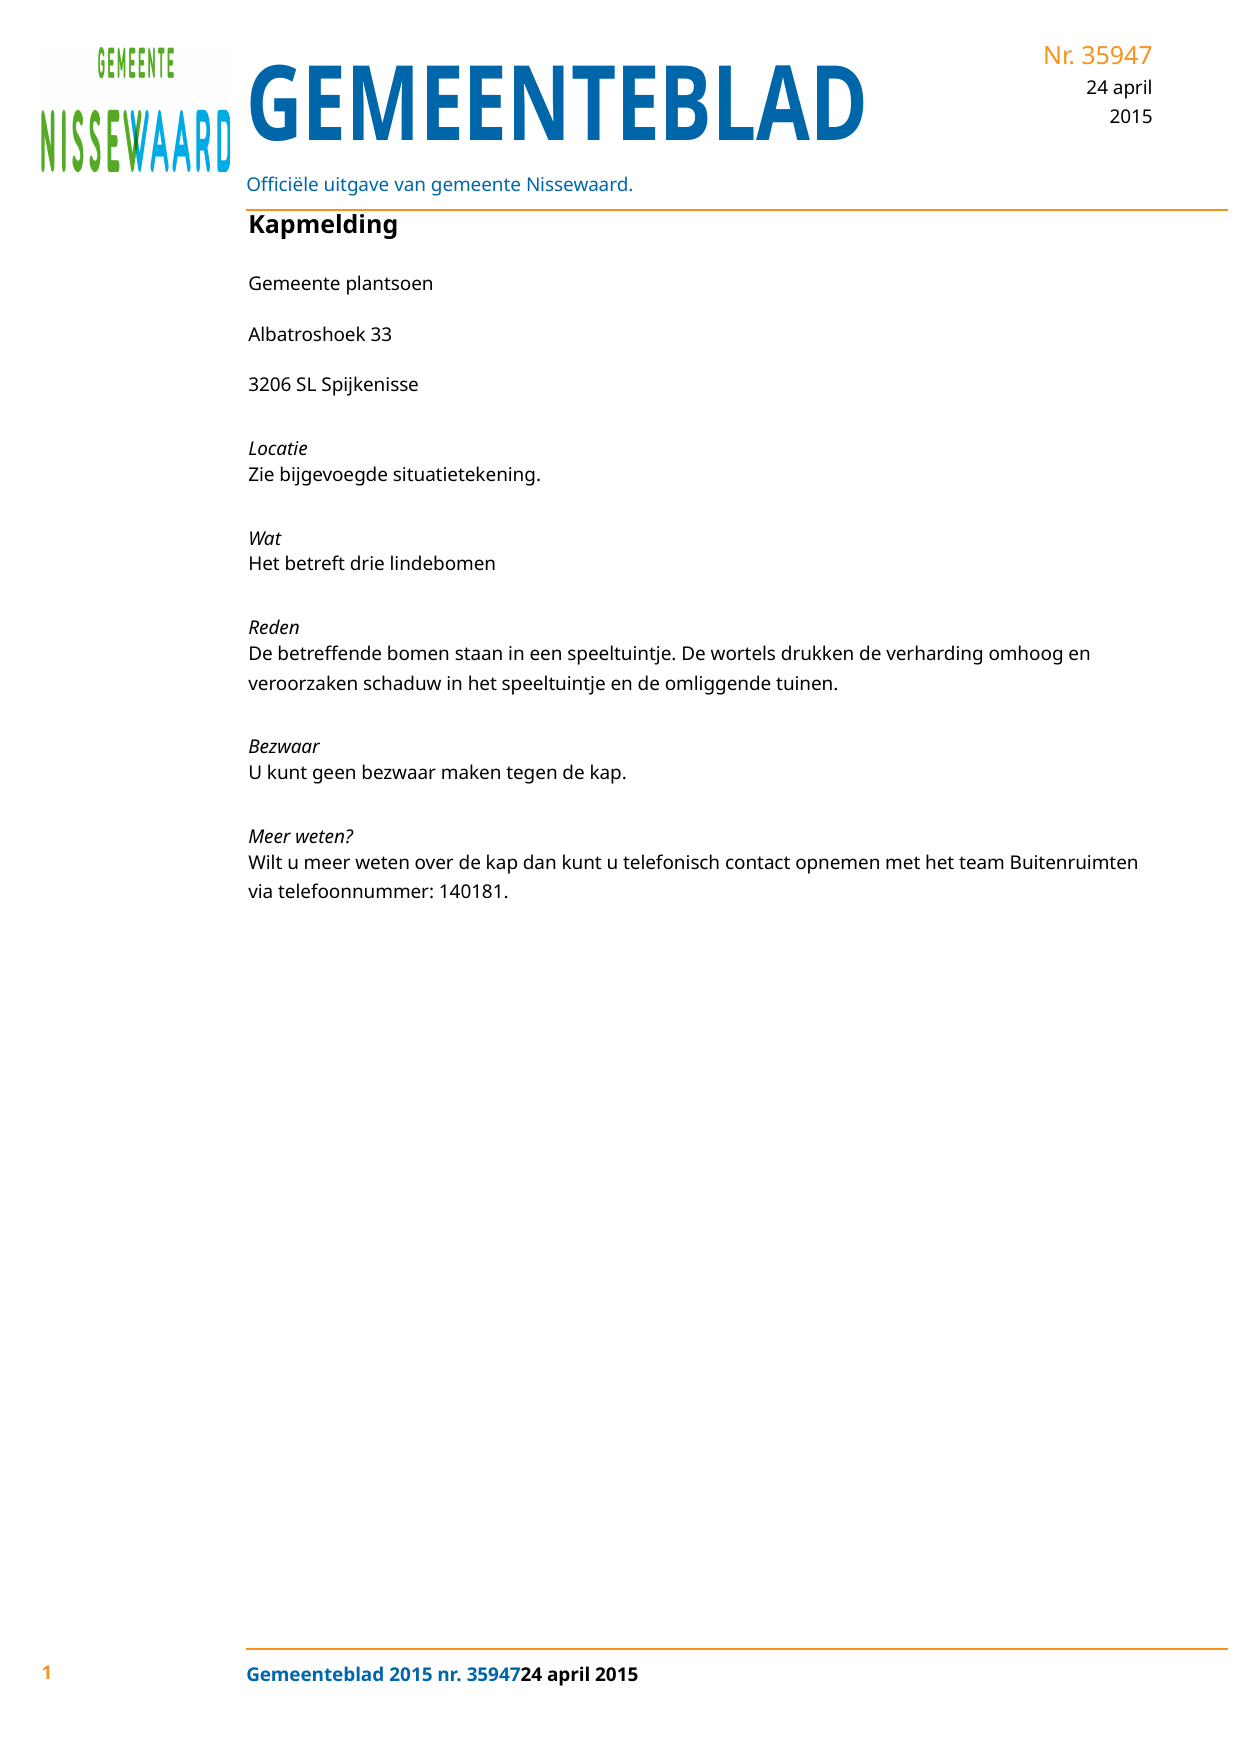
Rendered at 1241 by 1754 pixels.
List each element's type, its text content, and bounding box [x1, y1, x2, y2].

picture [201, 122, 206, 138]
picture [222, 122, 227, 160]
picture [176, 157, 187, 172]
text Bezwaar [248, 734, 1152, 759]
picture [41, 47, 231, 172]
text Het betreft drie lindebomen [248, 551, 1152, 576]
text 3206 SL Spijkenisse [248, 371, 1152, 397]
text Wilt u meer weten over de kap dan kunt u telefonisch contact opnemen met het team Buitenruimten via telefoonnummer: 140181. [248, 849, 1152, 904]
text Albatroshoek 33 [248, 321, 1152, 346]
picture [200, 151, 206, 172]
text U kunt geen bezwaar maken tegen de kap. [248, 759, 1152, 785]
text Kapmelding [248, 211, 1152, 241]
picture [154, 157, 165, 172]
text Zie bijgevoegde situatietekening. [248, 461, 1152, 487]
text De betreffende bomen staan in een speeltuintje. De wortels drukken de verharding omhoog en veroorzaken schaduw in het speeltuintje en de omliggende tuinen. [248, 640, 1152, 696]
text Locatie [248, 435, 1152, 461]
text Meer weten? [248, 823, 1152, 849]
text Gemeente plantsoen [248, 270, 1152, 296]
text Reden [248, 614, 1152, 640]
text Wat [248, 525, 1152, 551]
